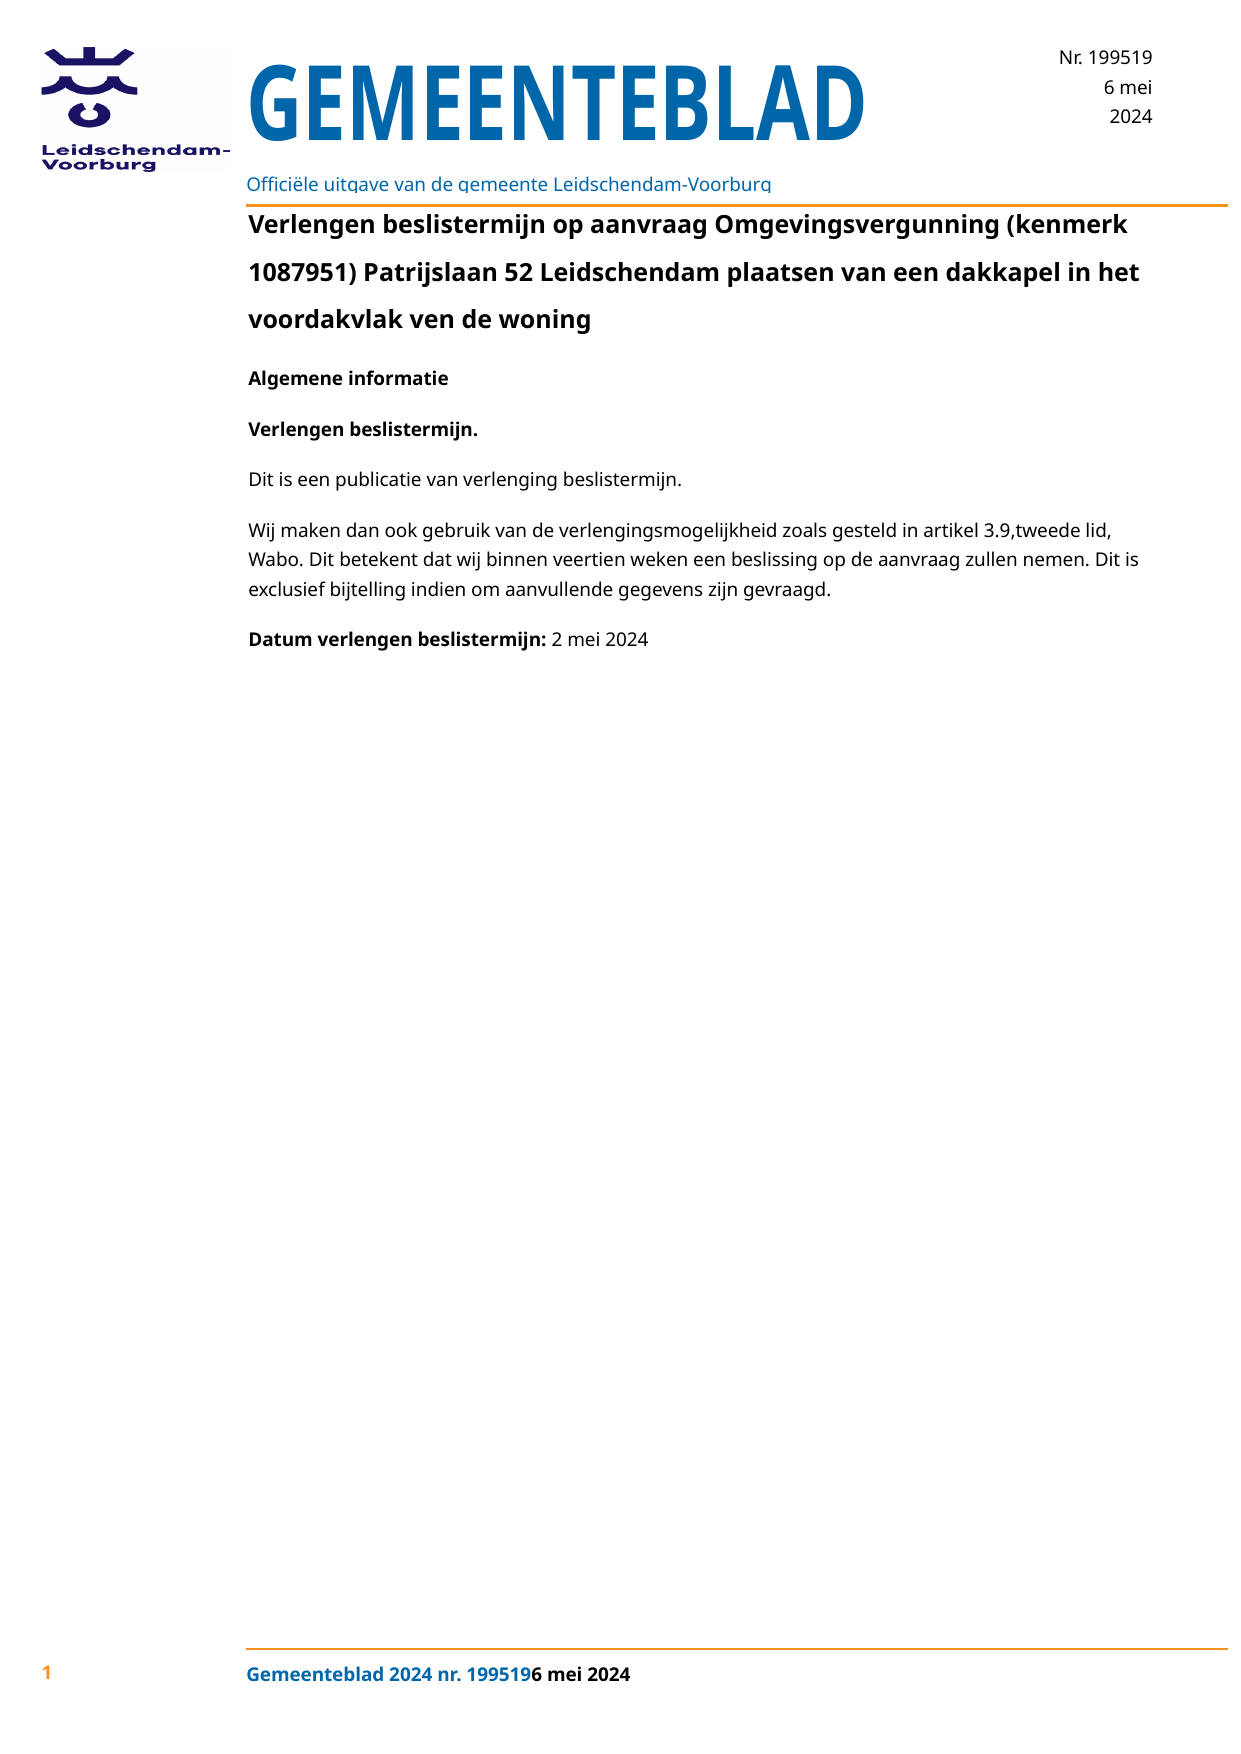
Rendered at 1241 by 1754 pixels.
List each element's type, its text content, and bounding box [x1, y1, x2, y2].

text Dit is een publicatie van verlenging beslistermijn. [248, 466, 1152, 492]
picture [41, 47, 231, 172]
text Verlengen beslistermijn op aanvraag Omgevingsvergunning (kenmerk 1087951) Patrijslaan 52 Leidschendam plaatsen van een dakkapel in het voordakvlak ven de woning [248, 207, 1152, 336]
text Wij maken dan ook gebruik van de verlengingsmogelijkheid zoals gesteld in artikel 3.9,tweede lid, Wabo. Dit betekent dat wij binnen veertien weken een beslissing op de aanvraag zullen nemen. Dit is exclusief bijtelling indien om aanvullende gegevens zijn gevraagd. [248, 517, 1152, 602]
text Verlengen beslistermijn. [248, 416, 1152, 442]
text Datum verlengen beslistermijn: 2 mei 2024 [248, 626, 1152, 652]
text Algemene informatie [248, 366, 1152, 391]
